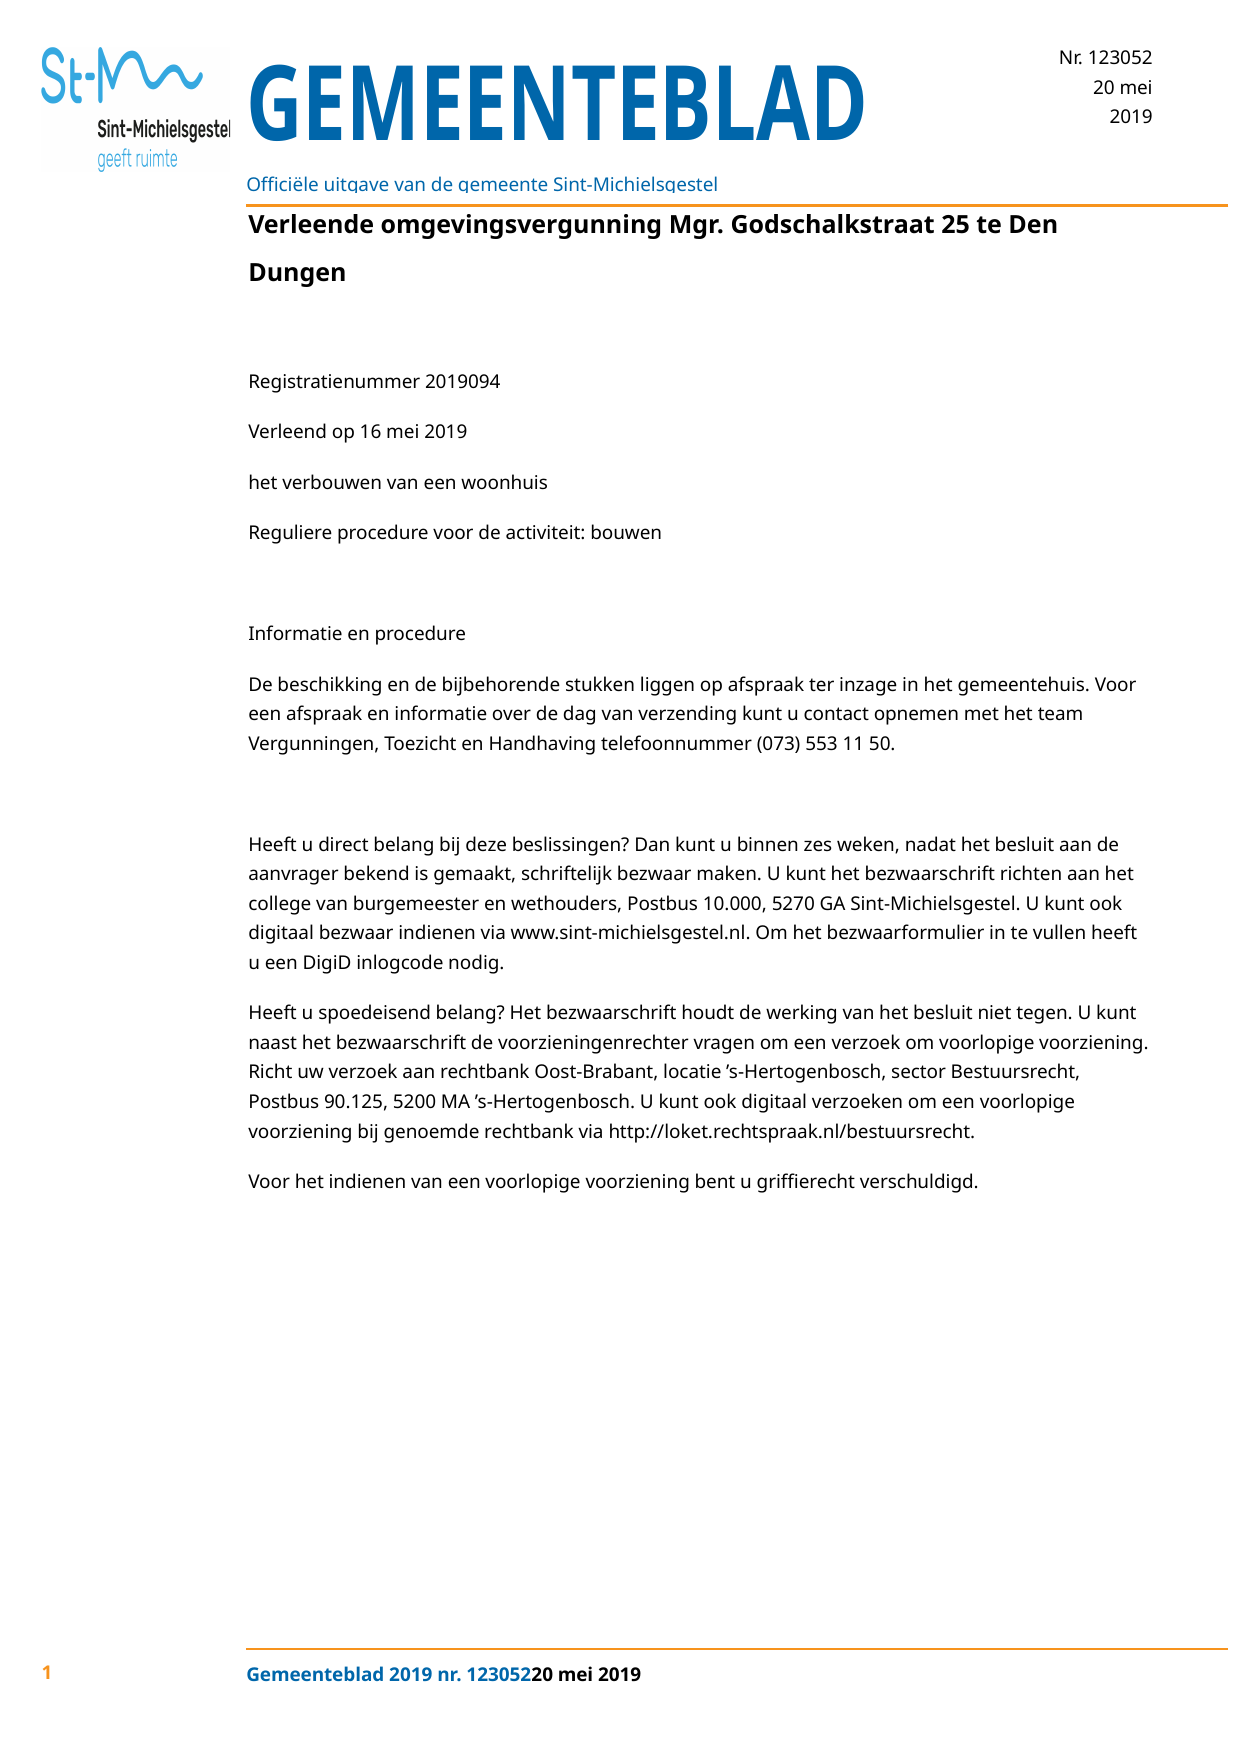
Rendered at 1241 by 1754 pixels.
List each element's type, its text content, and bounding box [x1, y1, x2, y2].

text Verleend op 16 mei 2019 [248, 419, 1152, 444]
text Verleende omgevingsvergunning Mgr. Godschalkstraat 25 te Den Dungen [248, 207, 1152, 288]
text Heeft u direct belang bij deze beslissingen? Dan kunt u binnen zes weken, nadat het besluit aan de aanvrager bekend is gemaakt, schriftelijk bezwaar maken. U kunt het bezwaarschrift richten aan het college van burgemeester en wethouders, Postbus 10.000, 5270 GA Sint-Michielsgestel. U kunt ook digitaal bezwaar indienen via www.sint-michielsgestel.nl. Om het bezwaarformulier in te vullen heeft u een DigiD inlogcode nodig. [248, 831, 1152, 975]
text Informatie en procedure [248, 620, 1152, 646]
text Registratienummer 2019094 [248, 368, 1152, 394]
text Reguliere procedure voor de activiteit: bouwen [248, 519, 1152, 545]
text Heeft u spoedeisend belang? Het bezwaarschrift houdt de werking van het besluit niet tegen. U kunt naast het bezwaarschrift de voorzieningenrechter vragen om een verzoek om voorlopige voorziening. Richt uw verzoek aan rechtbank Oost-Brabant, locatie ’s-Hertogenbosch, sector Bestuursrecht, Postbus 90.125, 5200 MA ’s-Hertogenbosch. U kunt ook digitaal verzoeken om een voorlopige voorziening bij genoemde rechtbank via http://loket.rechtspraak.nl/bestuursrecht. [248, 999, 1152, 1144]
text De beschikking en de bijbehorende stukken liggen op afspraak ter inzage in het gemeentehuis. Voor een afspraak en informatie over de dag van verzending kunt u contact opnemen met het team Vergunningen, Toezicht en Handhaving telefoonnummer (073) 553 11 50. [248, 671, 1152, 756]
text het verbouwen van een woonhuis [248, 469, 1152, 495]
picture [41, 47, 231, 172]
text Voor het indienen van een voorlopige voorziening bent u griffierecht verschuldigd. [248, 1168, 1152, 1194]
